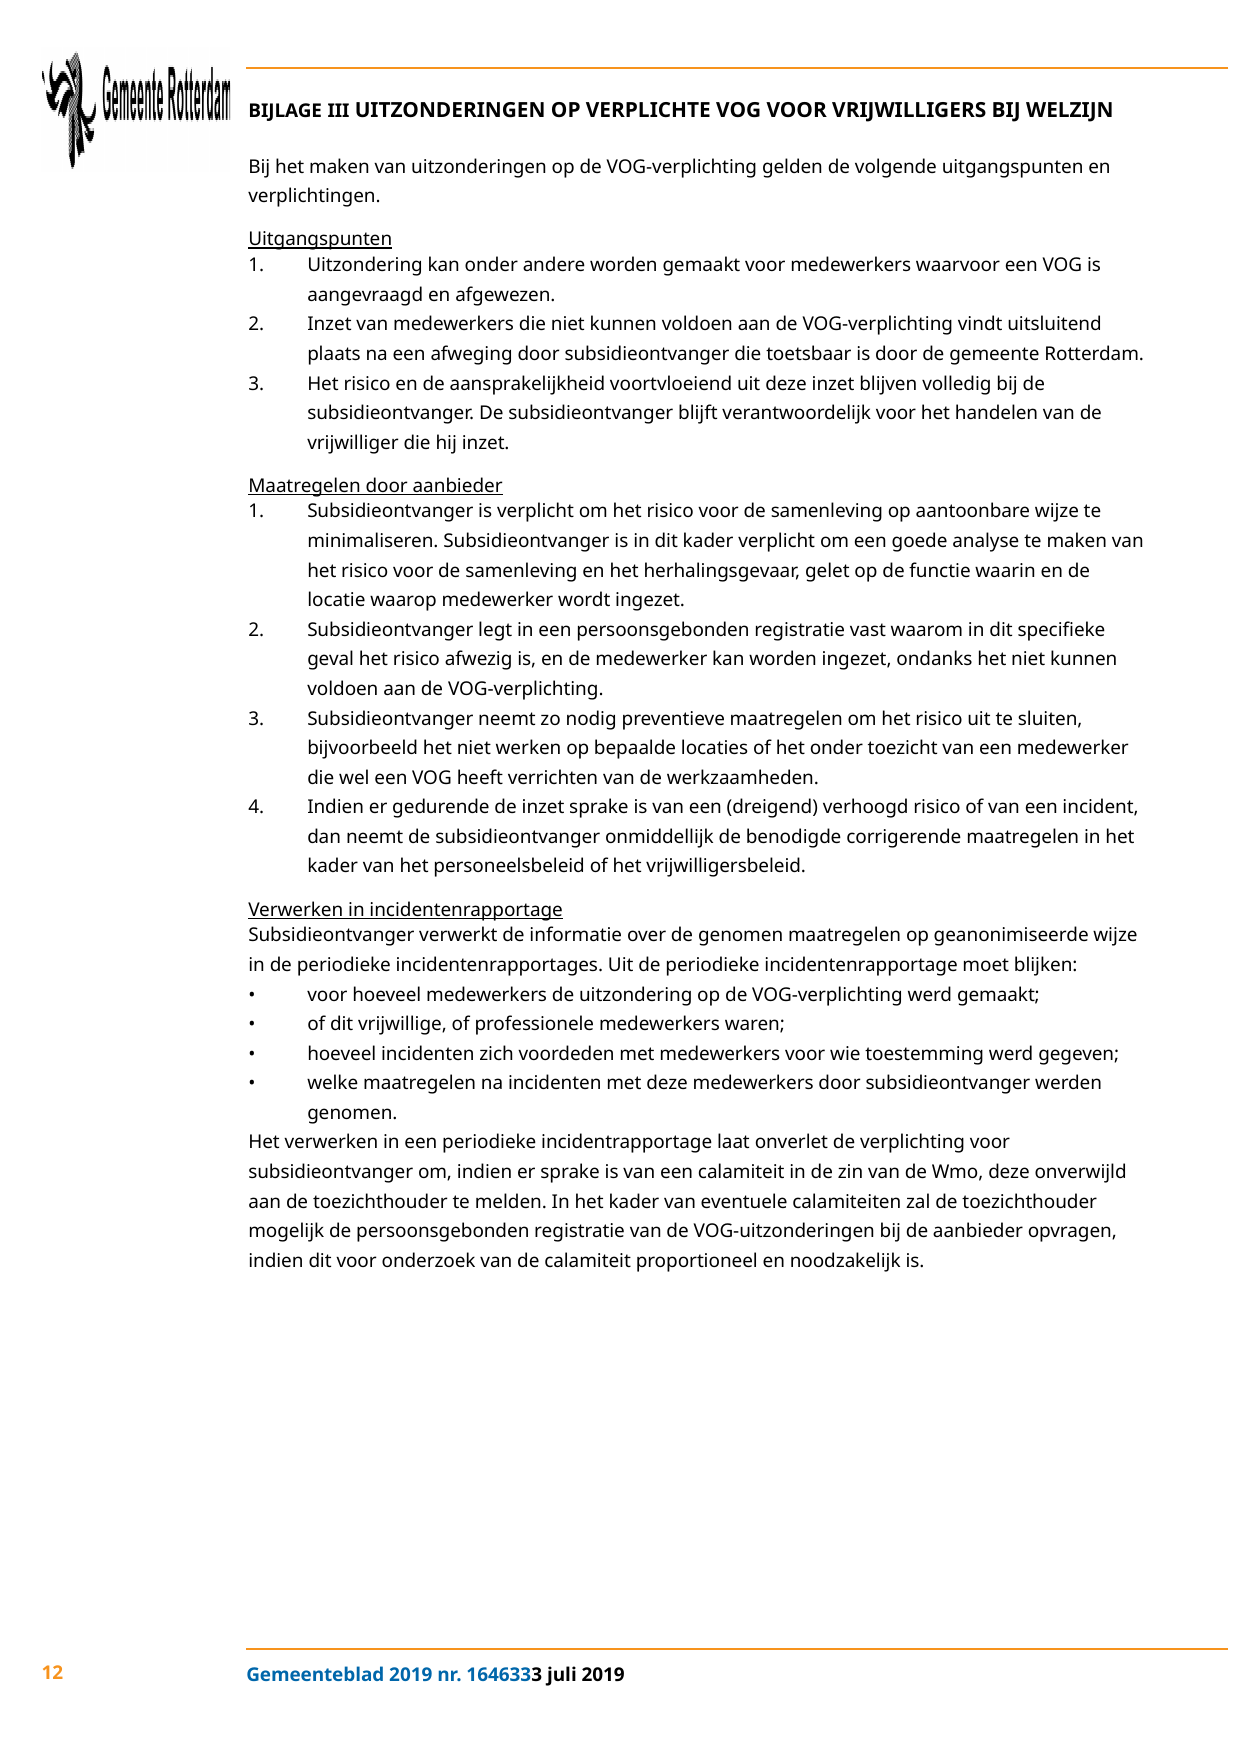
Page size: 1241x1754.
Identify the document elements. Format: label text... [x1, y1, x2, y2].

list welke maatregelen na incidenten met deze medewerkers door subsidieontvanger werden genomen. [248, 1069, 1152, 1125]
text Verwerken in incidentenrapportage [248, 896, 1152, 922]
text Subsidieontvanger verwerkt de informatie over de genomen maatregelen op geanonimiseerde wijze in de periodieke incidentenrapportages. Uit de periodieke incidentenrapportage moet blijken: [248, 922, 1152, 977]
text BIJLAGE III UITZONDERINGEN OP VERPLICHTE VOG VOOR VRIJWILLIGERS BIJ WELZIJN [248, 95, 1152, 123]
list Het risico en de aansprakelijkheid voortvloeiend uit deze inzet blijven volledig bij de subsidieontvanger. De subsidieontvanger blijft verantwoordelijk voor het handelen van de vrijwilliger die hij inzet. [248, 370, 1152, 454]
text Maatregelen door aanbieder [248, 472, 1152, 498]
list Uitzondering kan onder andere worden gemaakt voor medewerkers waarvoor een VOG is aangevraagd en afgewezen. [248, 251, 1152, 307]
list Indien er gedurende de inzet sprake is van een (dreigend) verhoogd risico of van een incident, dan neemt de subsidieontvanger onmiddellijk de benodigde corrigerende maatregelen in het kader van het personeelsbeleid of het vrijwilligersbeleid. [248, 793, 1152, 878]
list of dit vrijwillige, of professionele medewerkers waren; [248, 1010, 1152, 1036]
text Bij het maken van uitzonderingen op de VOG-verplichting gelden de volgende uitgangspunten en verplichtingen. [248, 153, 1152, 208]
list voor hoeveel medewerkers de uitzondering op de VOG-verplichting werd gemaakt; [248, 981, 1152, 1006]
text Uitgangspunten [248, 226, 1152, 251]
list Subsidieontvanger legt in een persoonsgebonden registratie vast waarom in dit specifieke geval het risico afwezig is, en de medewerker kan worden ingezet, ondanks het niet kunnen voldoen aan de VOG-verplichting. [248, 616, 1152, 701]
list Subsidieontvanger is verplicht om het risico voor de samenleving op aantoonbare wijze te minimaliseren. Subsidieontvanger is in dit kader verplicht om een goede analyse te maken van het risico voor de samenleving en het herhalingsgevaar, gelet op de functie waarin en de locatie waarop medewerker wordt ingezet. [248, 498, 1152, 612]
list hoeveel incidenten zich voordeden met medewerkers voor wie toestemming werd gegeven; [248, 1040, 1152, 1066]
picture [41, 47, 231, 172]
list Subsidieontvanger neemt zo nodig preventieve maatregelen om het risico uit te sluiten, bijvoorbeeld het niet werken op bepaalde locaties of het onder toezicht van een medewerker die wel een VOG heeft verrichten van de werkzaamheden. [248, 705, 1152, 790]
text Het verwerken in een periodieke incidentrapportage laat onverlet de verplichting voor subsidieontvanger om, indien er sprake is van een calamiteit in de zin van de Wmo, deze onverwijld aan de toezichthouder te melden. In het kader van eventuele calamiteiten zal de toezichthouder mogelijk de persoonsgebonden registratie van de VOG-uitzonderingen bij de aanbieder opvragen, indien dit voor onderzoek van de calamiteit proportioneel en noodzakelijk is. [248, 1129, 1152, 1273]
list Inzet van medewerkers die niet kunnen voldoen aan de VOG-verplichting vindt uitsluitend plaats na een afweging door subsidieontvanger die toetsbaar is door de gemeente Rotterdam. [248, 311, 1152, 366]
